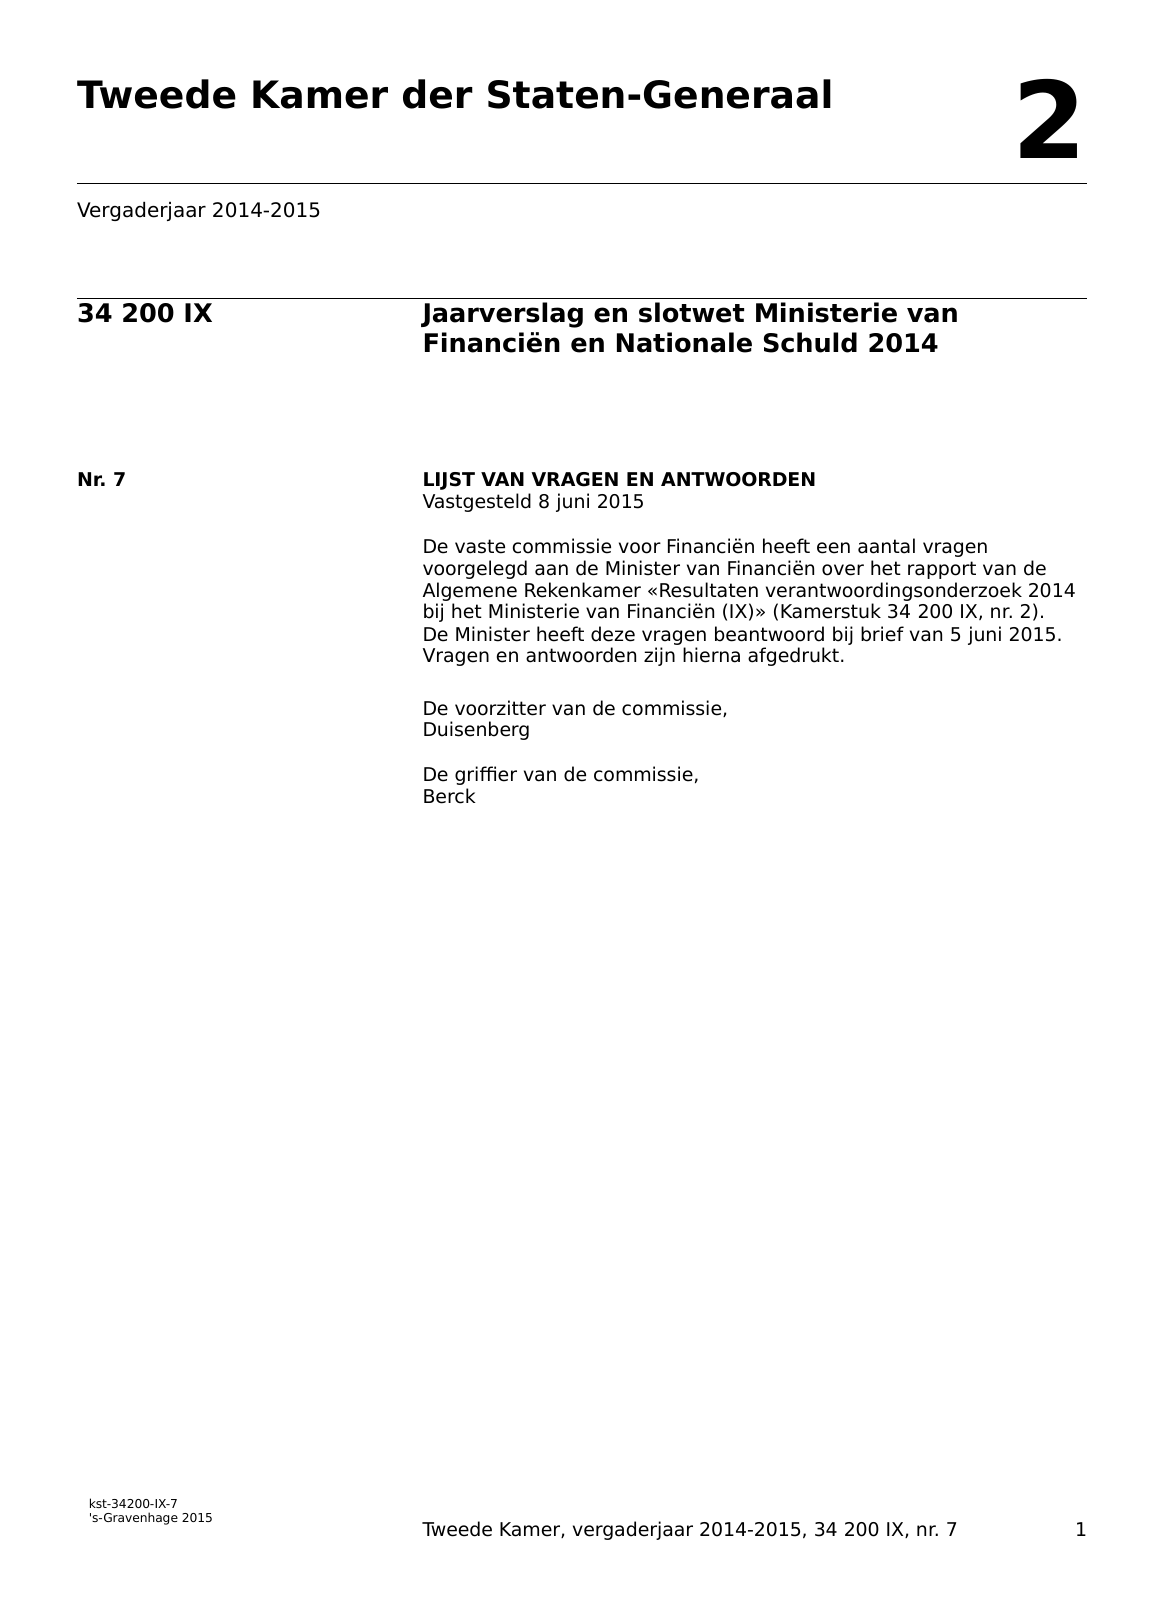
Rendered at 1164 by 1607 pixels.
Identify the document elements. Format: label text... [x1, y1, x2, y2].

text De Minister heeft deze vragen beantwoord bij brief van 5 juni 2015. Vragen en antwoorden zijn hierna afgedrukt. [422, 623, 1087, 667]
text Vastgesteld 8 juni 2015 [422, 491, 1087, 513]
table_cell Vergaderjaar 2014-2015 [77, 184, 1087, 298]
text De voorzitter van de commissie, Duisenberg [422, 697, 1087, 741]
table_header Tweede Kamer der Staten-Generaal [77, 59, 886, 183]
table_header 2 [886, 59, 1087, 183]
text De vaste commissie voor Financiën heeft een aantal vragen voorgelegd aan de Minister van Financiën over het rapport van de Algemene Rekenkamer «Resultaten verantwoordingsonderzoek 2014 bij het Ministerie van Financiën (IX)» (Kamerstuk 34 200 IX, nr. 2). [422, 536, 1087, 623]
text kst-34200-IX-7 [88, 1497, 323, 1511]
text 's-Gravenhage 2015 [88, 1511, 323, 1525]
subtitle Nr. 7 LIJST VAN VRAGEN EN ANTWOORDEN [77, 469, 1087, 491]
text De griffier van de commissie, Berck [422, 763, 1087, 807]
subtitle 34 200 IX Jaarverslag en slotwet Ministerie van Financiën en Nationale Schuld 2014 [77, 299, 1087, 358]
